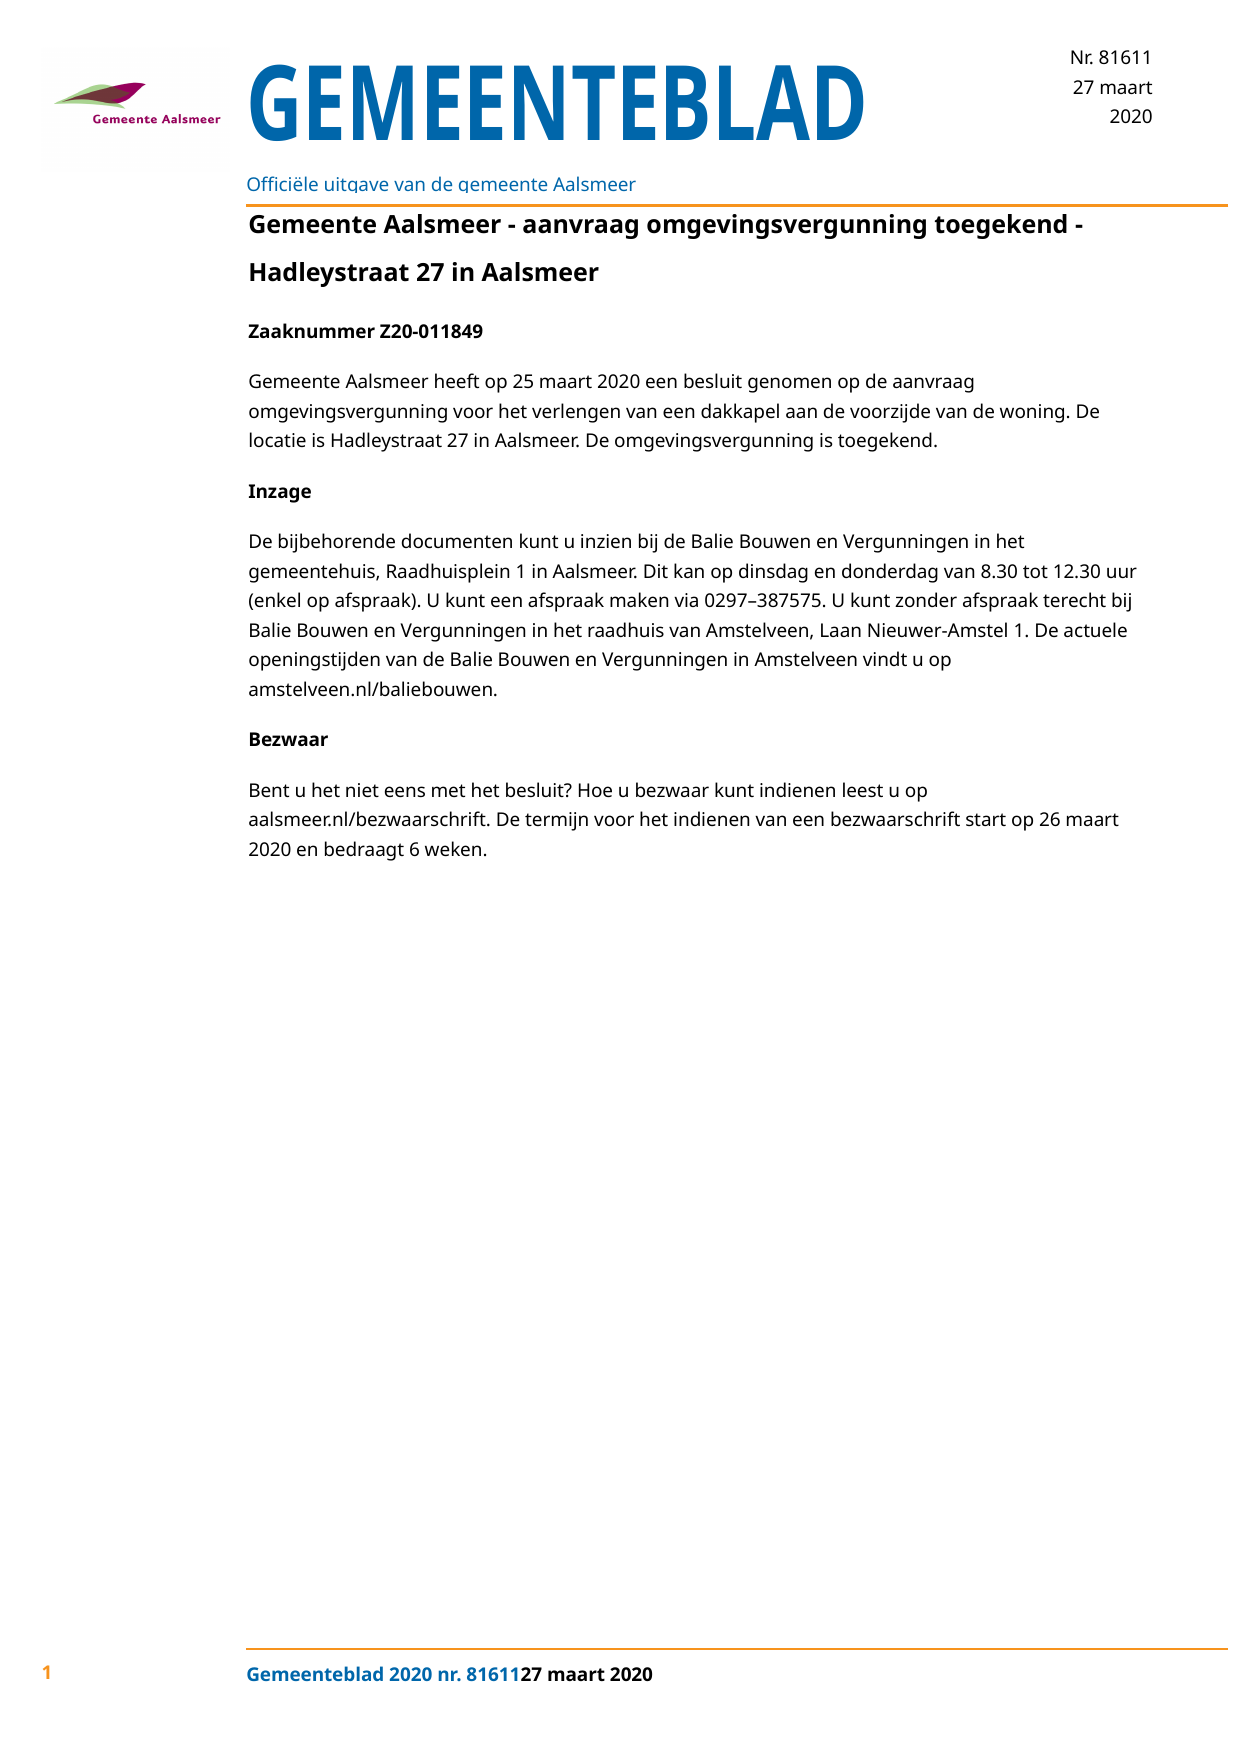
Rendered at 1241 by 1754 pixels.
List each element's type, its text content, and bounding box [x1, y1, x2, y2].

text Gemeente Aalsmeer - aanvraag omgevingsvergunning toegekend - Hadleystraat 27 in Aalsmeer [248, 207, 1152, 288]
text Inzage [248, 478, 1152, 504]
text Zaaknummer Z20-011849 [248, 318, 1152, 344]
text De bijbehorende documenten kunt u inzien bij de Balie Bouwen en Vergunningen in het gemeentehuis, Raadhuisplein 1 in Aalsmeer. Dit kan op dinsdag en donderdag van 8.30 tot 12.30 uur (enkel op afspraak). U kunt een afspraak maken via 0297–387575. U kunt zonder afspraak terecht bij Balie Bouwen en Vergunningen in het raadhuis van Amstelveen, Laan Nieuwer-Amstel 1. De actuele openingstijden van de Balie Bouwen en Vergunningen in Amstelveen vindt u op amstelveen.nl/baliebouwen. [248, 528, 1152, 702]
picture [41, 47, 231, 172]
text Bent u het niet eens met het besluit? Hoe u bezwaar kunt indienen leest u op aalsmeer.nl/bezwaarschrift. De termijn voor het indienen van een bezwaarschrift start op 26 maart 2020 en bedraagt 6 weken. [248, 777, 1152, 862]
text Bezwaar [248, 727, 1152, 752]
text Gemeente Aalsmeer heeft op 25 maart 2020 een besluit genomen op de aanvraag omgevingsvergunning voor het verlengen van een dakkapel aan de voorzijde van de woning. De locatie is Hadleystraat 27 in Aalsmeer. De omgevingsvergunning is toegekend. [248, 368, 1152, 453]
